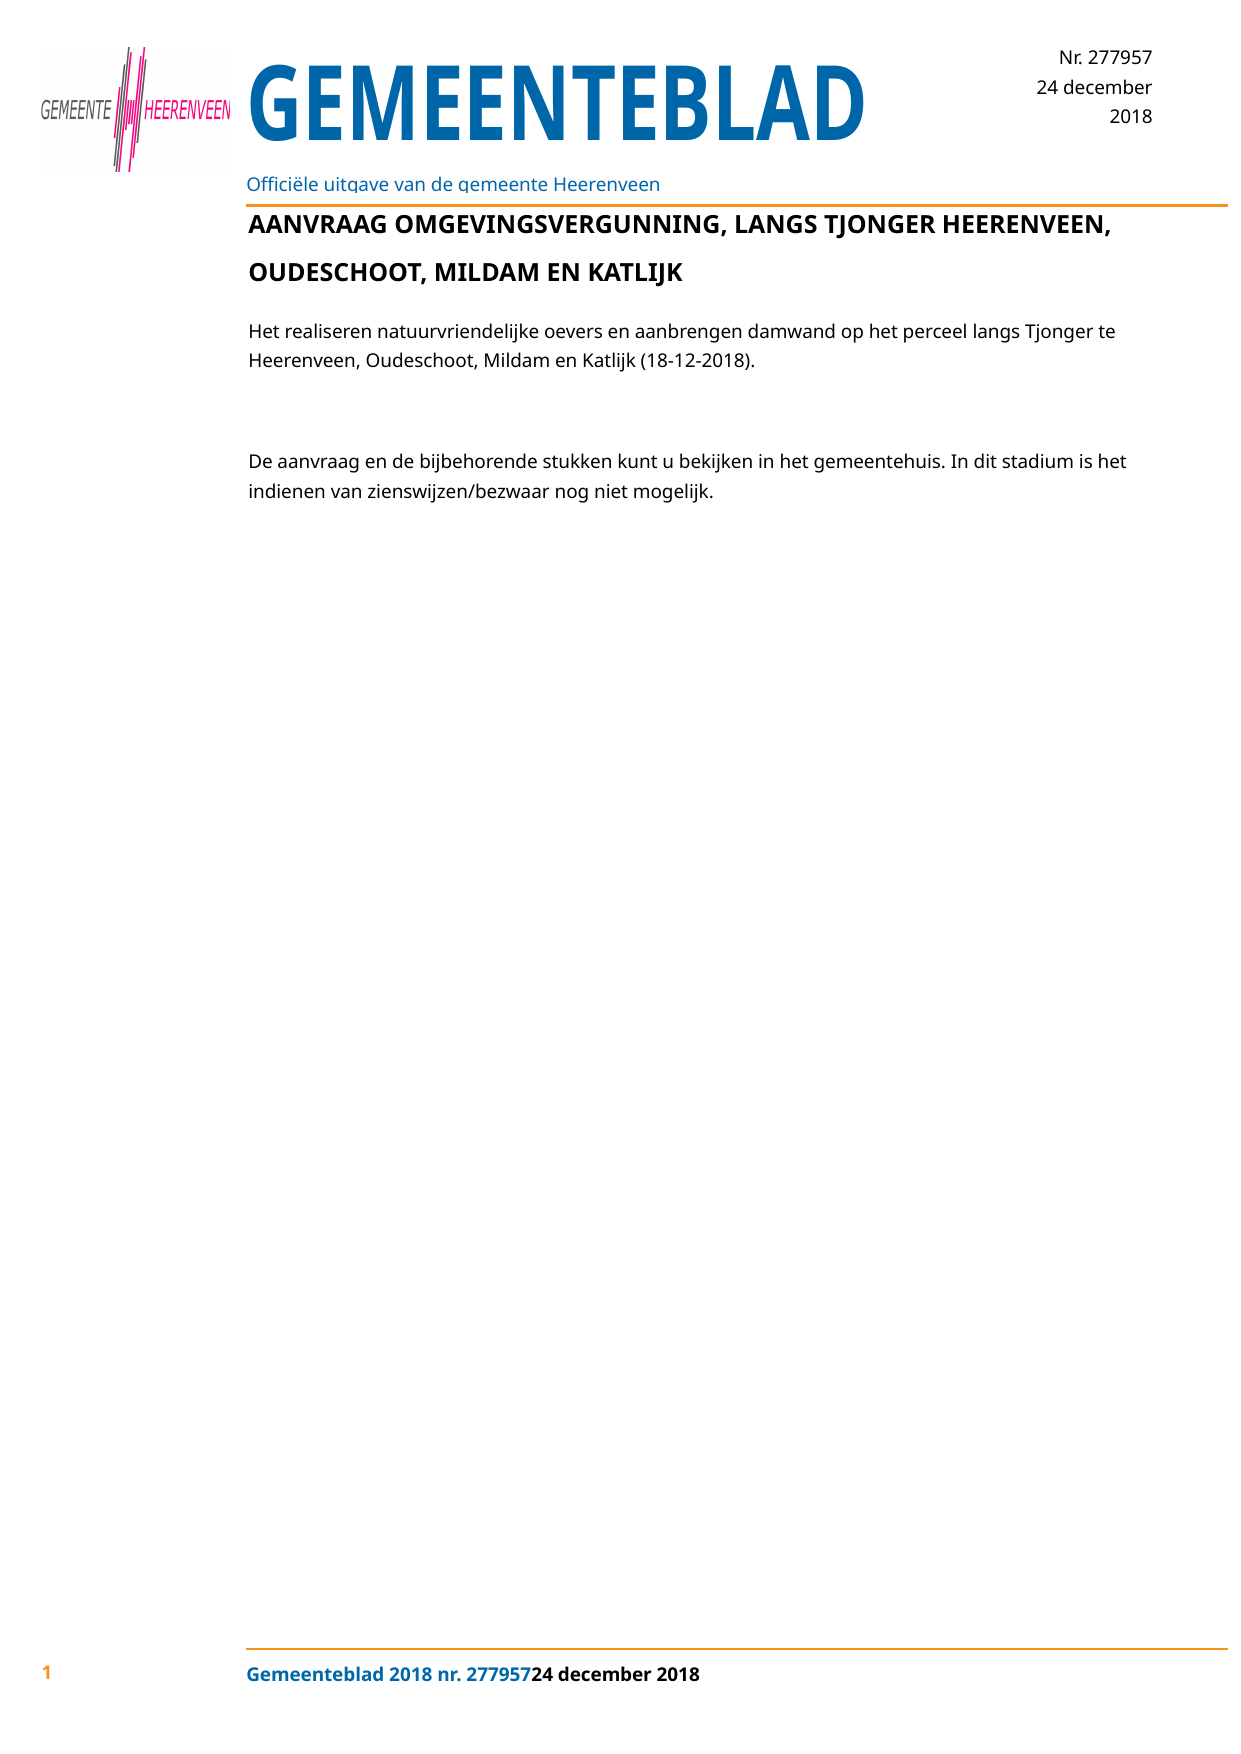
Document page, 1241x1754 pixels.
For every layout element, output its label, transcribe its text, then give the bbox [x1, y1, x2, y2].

picture [41, 47, 231, 172]
text Het realiseren natuurvriendelijke oevers en aanbrengen damwand op het perceel langs Tjonger te Heerenveen, Oudeschoot, Mildam en Katlijk (18-12-2018). [248, 318, 1152, 373]
text De aanvraag en de bijbehorende stukken kunt u bekijken in het gemeentehuis. In dit stadium is het indienen van zienswijzen/bezwaar nog niet mogelijk. [248, 448, 1152, 504]
text AANVRAAG OMGEVINGSVERGUNNING, LANGS TJONGER HEERENVEEN, OUDESCHOOT, MILDAM EN KATLIJK [248, 207, 1152, 288]
